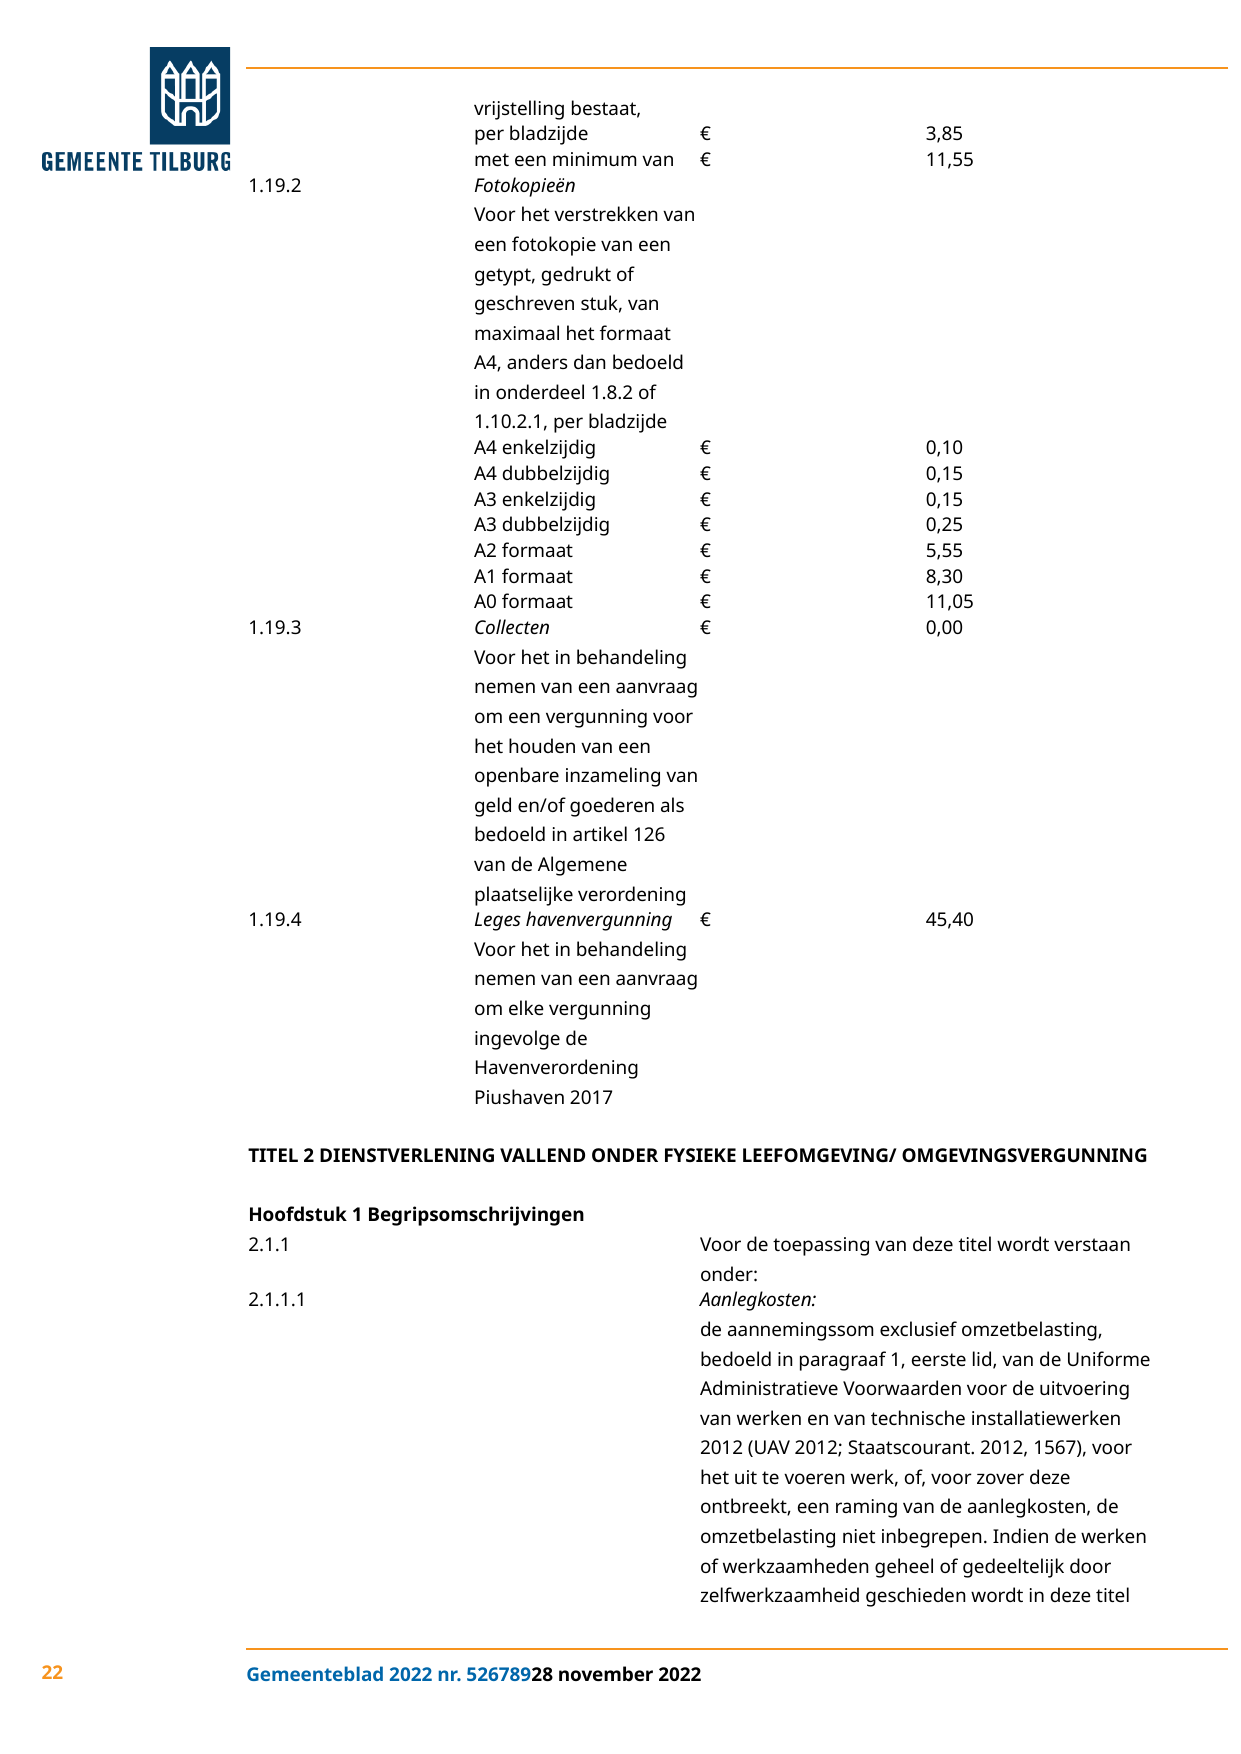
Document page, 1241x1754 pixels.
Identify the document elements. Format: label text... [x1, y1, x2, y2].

text Hoofdstuk 1 Begripsomschrijvingen [248, 1202, 1152, 1227]
table_cell A2 formaat [474, 537, 700, 563]
table_cell [248, 563, 474, 589]
table_cell [248, 434, 474, 460]
table_cell 1.19.2 [248, 172, 474, 434]
table_cell [700, 172, 926, 434]
table_cell 1.19.3 [248, 615, 474, 906]
table_cell € [700, 906, 926, 1110]
table_cell [248, 121, 474, 146]
table_cell € [700, 512, 926, 537]
table_cell € [700, 434, 926, 460]
table_cell 0,00 [926, 615, 1152, 906]
table_cell 11,55 [926, 146, 1152, 172]
table_header [926, 95, 1152, 121]
table_cell € [700, 460, 926, 486]
table_cell A1 formaat [474, 563, 700, 589]
table_cell 0,15 [926, 460, 1152, 486]
table_cell 3,85 [926, 121, 1152, 146]
table_cell 0,25 [926, 512, 1152, 537]
table_cell € [700, 615, 926, 906]
table_cell A3 dubbelzijdig [474, 512, 700, 537]
table_cell [248, 589, 474, 614]
table_cell [248, 460, 474, 486]
table_cell 1.19.4 [248, 906, 474, 1110]
table_header 2.1.1 [248, 1231, 700, 1287]
table_cell [248, 512, 474, 537]
table_header vrijstelling bestaat, [474, 95, 700, 121]
table_cell € [700, 146, 926, 172]
table_header [700, 95, 926, 121]
table_cell A3 enkelzijdig [474, 486, 700, 512]
table_cell A4 enkelzijdig [474, 434, 700, 460]
table_cell 11,05 [926, 589, 1152, 614]
table_cell Leges havenvergunning Voor het in behandeling nemen van een aanvraag om elke vergunning ingevolge de Havenverordening Piushaven 2017 [474, 906, 700, 1110]
table_cell 0,10 [926, 434, 1152, 460]
table_cell [926, 172, 1152, 434]
table_cell met een minimum van [474, 146, 700, 172]
table_cell € [700, 486, 926, 512]
table_cell 45,40 [926, 906, 1152, 1110]
table_header Voor de toepassing van deze titel wordt verstaan onder: [700, 1231, 1152, 1287]
table_cell Collecten Voor het in behandeling nemen van een aanvraag om een vergunning voor het houden van een openbare inzameling van geld en/of goederen als bedoeld in artikel 126 van de Algemene plaatselijke verordening [474, 615, 700, 906]
table_cell 8,30 [926, 563, 1152, 589]
picture [41, 47, 231, 172]
table_cell Fotokopieën Voor het verstrekken van een fotokopie van een getypt, gedrukt of geschreven stuk, van maximaal het formaat A4, anders dan bedoeld in onderdeel 1.8.2 of 1.10.2.1, per bladzijde [474, 172, 700, 434]
table_cell 2.1.1.1 [248, 1287, 700, 1608]
text TITEL 2 DIENSTVERLENING VALLEND ONDER FYSIEKE LEEFOMGEVING/ OMGEVINGSVERGUNNING [248, 1142, 1152, 1168]
table_cell 5,55 [926, 537, 1152, 563]
table_cell € [700, 537, 926, 563]
table_cell A0 formaat [474, 589, 700, 614]
table_cell € [700, 563, 926, 589]
table_cell € [700, 121, 926, 146]
table_cell [248, 486, 474, 512]
table_cell Aanlegkosten: de aannemingssom exclusief omzetbelasting, bedoeld in paragraaf 1, eerste lid, van de Uniforme Administratieve Voorwaarden voor de uitvoering van werken en van technische installatiewerken 2012 (UAV 2012; Staatscourant. 2012, 1567), voor het uit te voeren werk, of, voor zover deze ontbreekt, een raming van de aanlegkosten, de omzetbelasting niet inbegrepen. Indien de werken of werkzaamheden geheel of gedeeltelijk door zelfwerkzaamheid geschieden wordt in deze titel [700, 1287, 1152, 1608]
table_cell [248, 146, 474, 172]
table_cell 0,15 [926, 486, 1152, 512]
table_cell € [700, 589, 926, 614]
table_cell [248, 537, 474, 563]
table_cell A4 dubbelzijdig [474, 460, 700, 486]
table_cell per bladzijde [474, 121, 700, 146]
table_header [248, 95, 474, 121]
